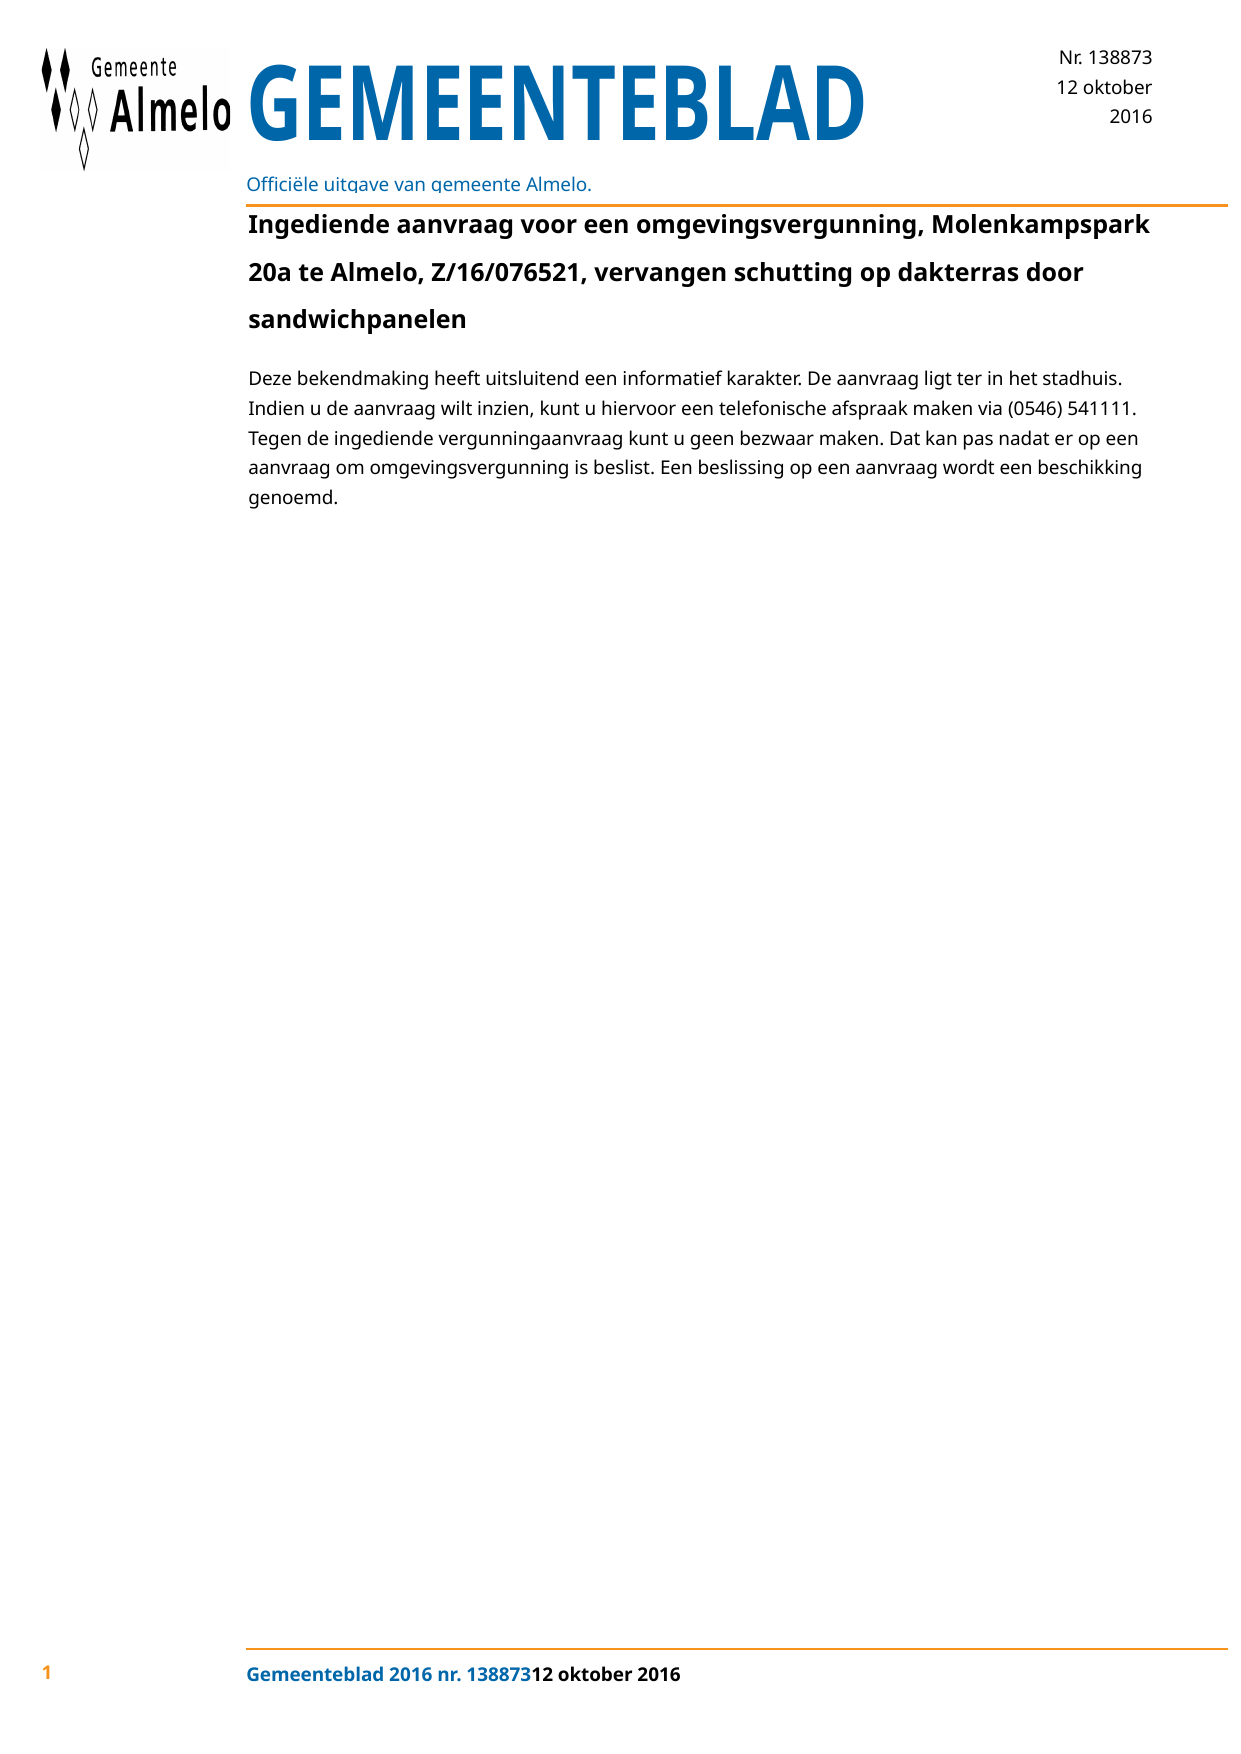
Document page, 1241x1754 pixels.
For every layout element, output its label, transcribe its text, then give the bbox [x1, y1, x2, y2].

picture [41, 47, 231, 172]
text Ingediende aanvraag voor een omgevingsvergunning, Molenkampspark 20a te Almelo, Z/16/076521, vervangen schutting op dakterras door sandwichpanelen [248, 207, 1152, 336]
text Deze bekendmaking heeft uitsluitend een informatief karakter. De aanvraag ligt ter in het stadhuis. Indien u de aanvraag wilt inzien, kunt u hiervoor een telefonische afspraak maken via (0546) 541111. Tegen de ingediende vergunningaanvraag kunt u geen bezwaar maken. Dat kan pas nadat er op een aanvraag om omgevingsvergunning is beslist. Een beslissing op een aanvraag wordt een beschikking genoemd. [248, 366, 1152, 509]
